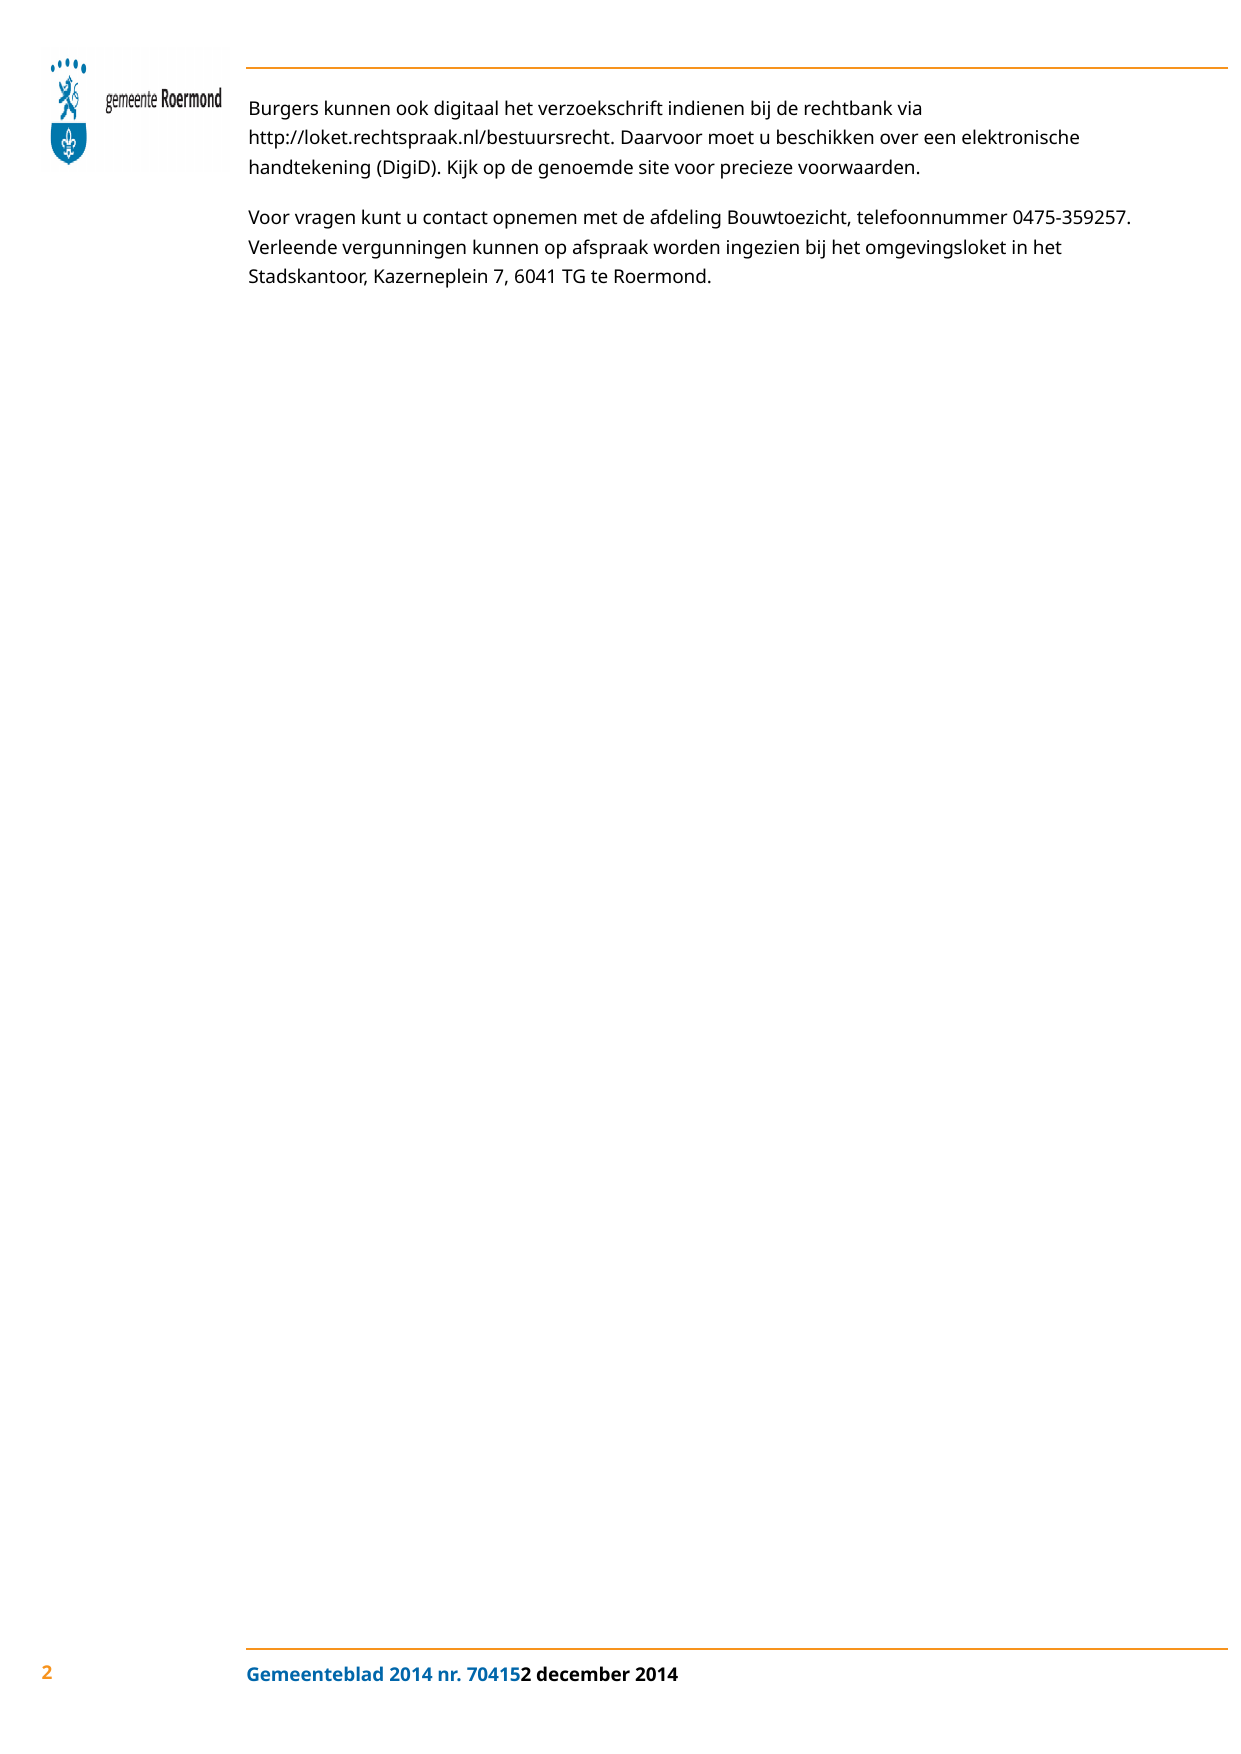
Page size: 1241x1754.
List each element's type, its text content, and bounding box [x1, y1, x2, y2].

picture [41, 47, 231, 172]
text Voor vragen kunt u contact opnemen met de afdeling Bouwtoezicht, telefoonnummer 0475-359257. Verleende vergunningen kunnen op afspraak worden ingezien bij het omgevingsloket in het Stadskantoor, Kazerneplein 7, 6041 TG te Roermond. [248, 204, 1152, 289]
text Burgers kunnen ook digitaal het verzoekschrift indienen bij de rechtbank via http://loket.rechtspraak.nl/bestuursrecht. Daarvoor moet u beschikken over een elektronische handtekening (DigiD). Kijk op de genoemde site voor precieze voorwaarden. [248, 95, 1152, 180]
